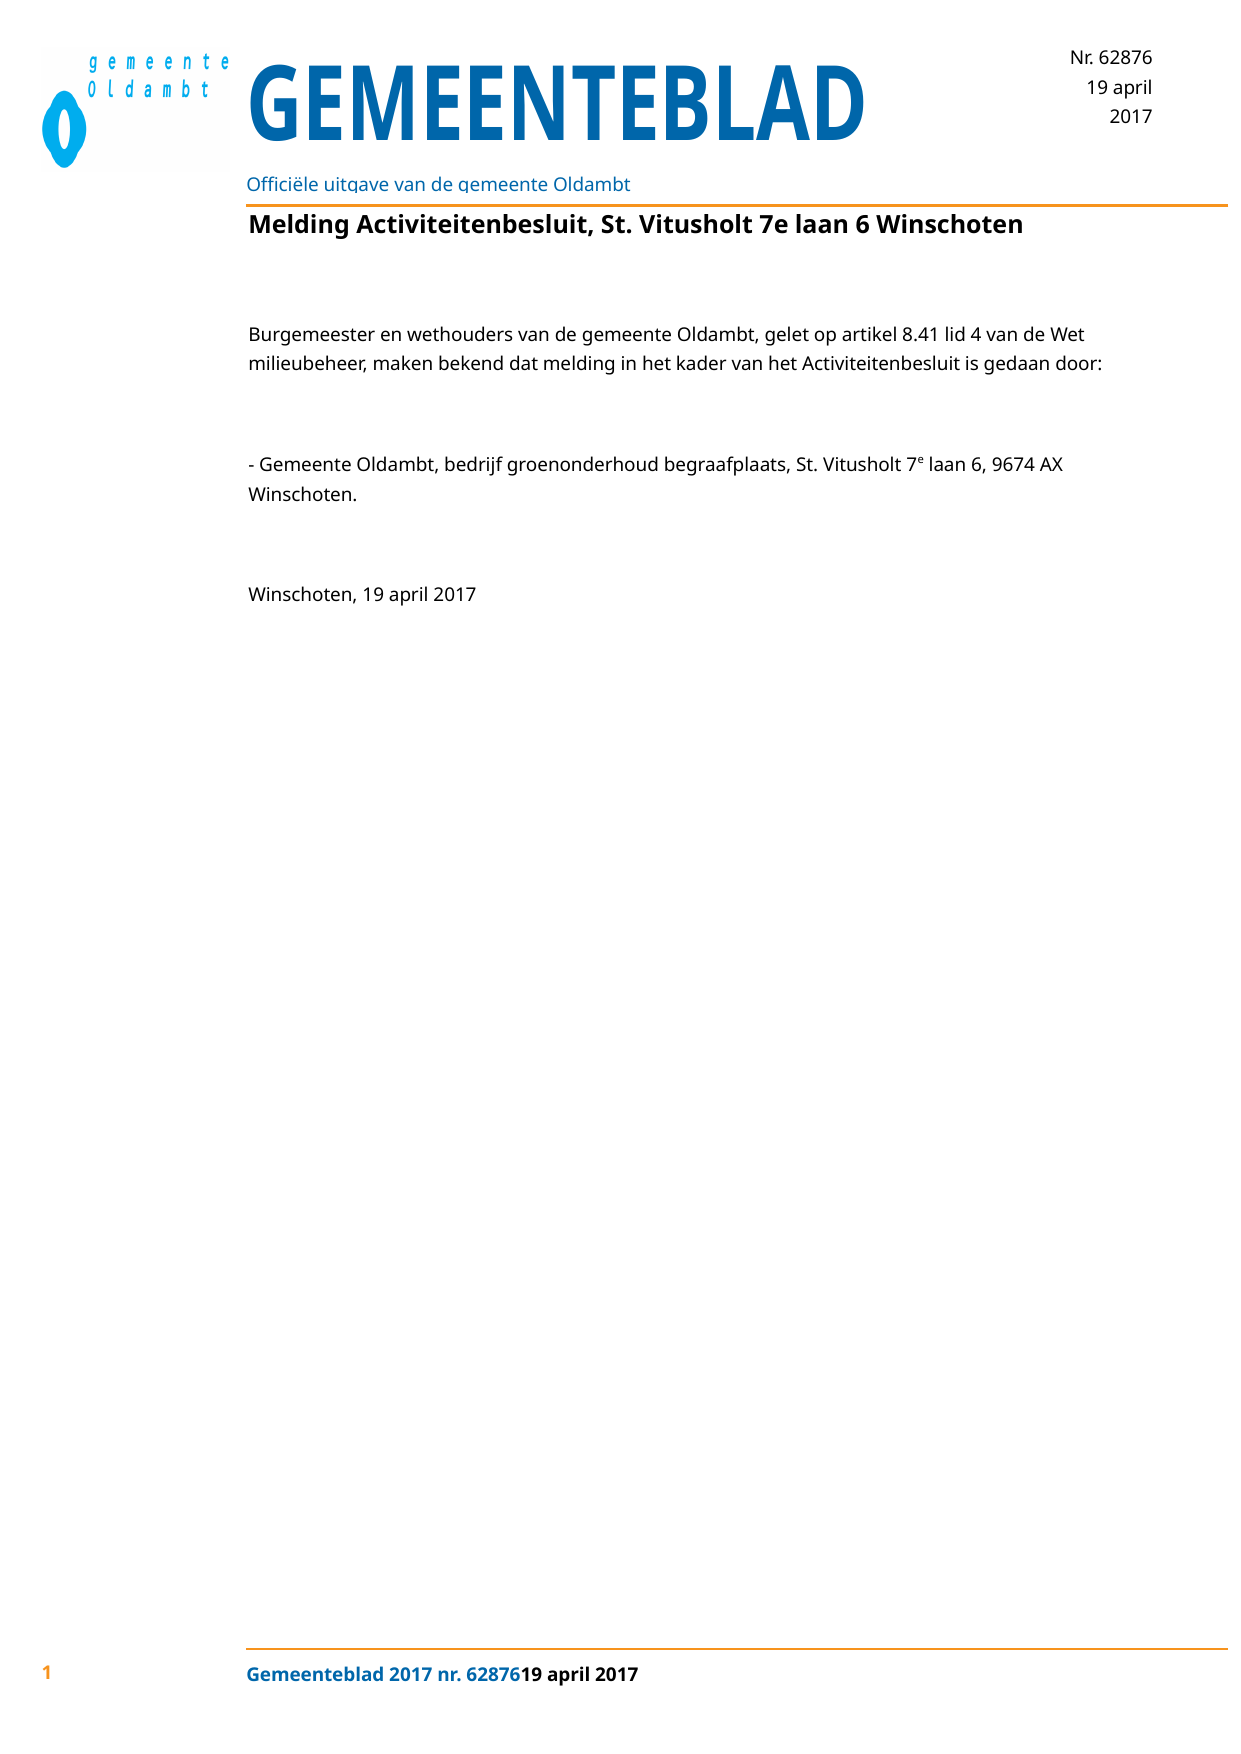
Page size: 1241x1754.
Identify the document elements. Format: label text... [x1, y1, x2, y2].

text Burgemeester en wethouders van de gemeente Oldambt, gelet op artikel 8.41 lid 4 van de Wet milieubeheer, maken bekend dat melding in het kader van het Activiteitenbesluit is gedaan door: [248, 321, 1152, 376]
text Winschoten, 19 april 2017 [248, 582, 1152, 607]
text Melding Activiteitenbesluit, St. Vitusholt 7e laan 6 Winschoten [248, 207, 1152, 241]
text - Gemeente Oldambt, bedrijf groenonderhoud begraafplaats, St. Vitusholt 7e laan 6, 9674 AX Winschoten. [248, 451, 1152, 506]
picture [41, 47, 231, 172]
